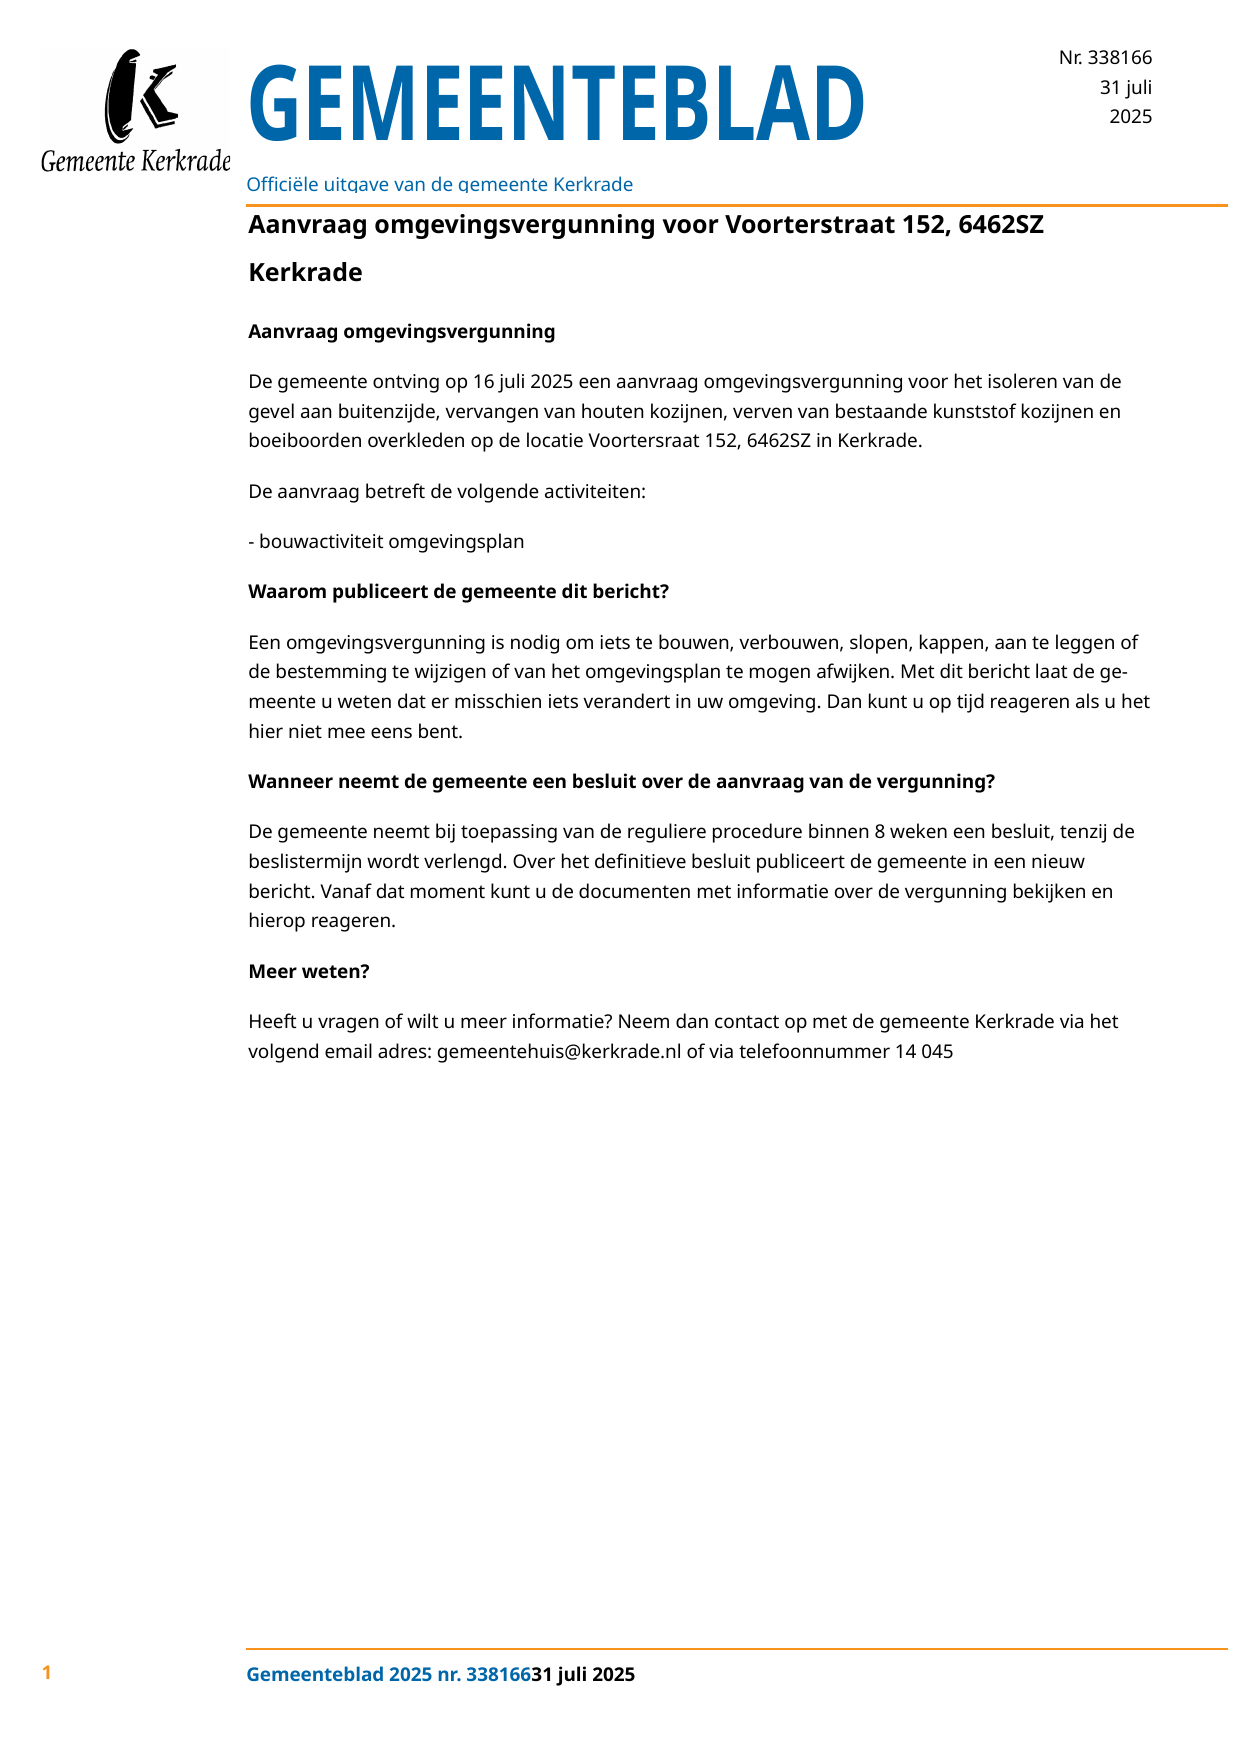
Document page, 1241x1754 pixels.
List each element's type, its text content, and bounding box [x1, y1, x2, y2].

text Een omgevingsvergunning is nodig om iets te bouwen, verbouwen, slopen, kappen, aan te leggen of de bestemming te wijzigen of van het omgevingsplan te mogen afwijken. Met dit bericht laat de ge- meente u weten dat er misschien iets verandert in uw omgeving. Dan kunt u op tijd reageren als u het hier niet mee eens bent. [248, 629, 1152, 744]
picture [41, 47, 231, 172]
text Wanneer neemt de gemeente een besluit over de aanvraag van de vergunning? [248, 768, 1152, 794]
text Aanvraag omgevingsvergunning voor Voorterstraat 152, 6462SZ Kerkrade [248, 207, 1152, 288]
text De aanvraag betreft de volgende activiteiten: [248, 478, 1152, 504]
text Heeft u vragen of wilt u meer informatie? Neem dan contact op met de gemeente Kerkrade via het volgend email adres: gemeentehuis@kerkrade.nl of via telefoonnummer 14 045 [248, 1008, 1152, 1064]
text Meer weten? [248, 958, 1152, 984]
text Aanvraag omgevingsvergunning [248, 318, 1152, 344]
text De gemeente ontving op 16 juli 2025 een aanvraag omgevingsvergunning voor het isoleren van de gevel aan buitenzijde, vervangen van houten kozijnen, verven van bestaande kunststof kozijnen en boeiboorden overkleden op de locatie Voortersraat 152, 6462SZ in Kerkrade. [248, 368, 1152, 453]
text De gemeente neemt bij toepassing van de reguliere procedure binnen 8 weken een besluit, tenzij de beslistermijn wordt verlengd. Over het definitieve besluit publiceert de gemeente in een nieuw bericht. Vanaf dat moment kunt u de documenten met informatie over de vergunning bekijken en hierop reageren. [248, 819, 1152, 933]
text - bouwactiviteit omgevingsplan [248, 528, 1152, 554]
text Waarom publiceert de gemeente dit bericht? [248, 579, 1152, 604]
